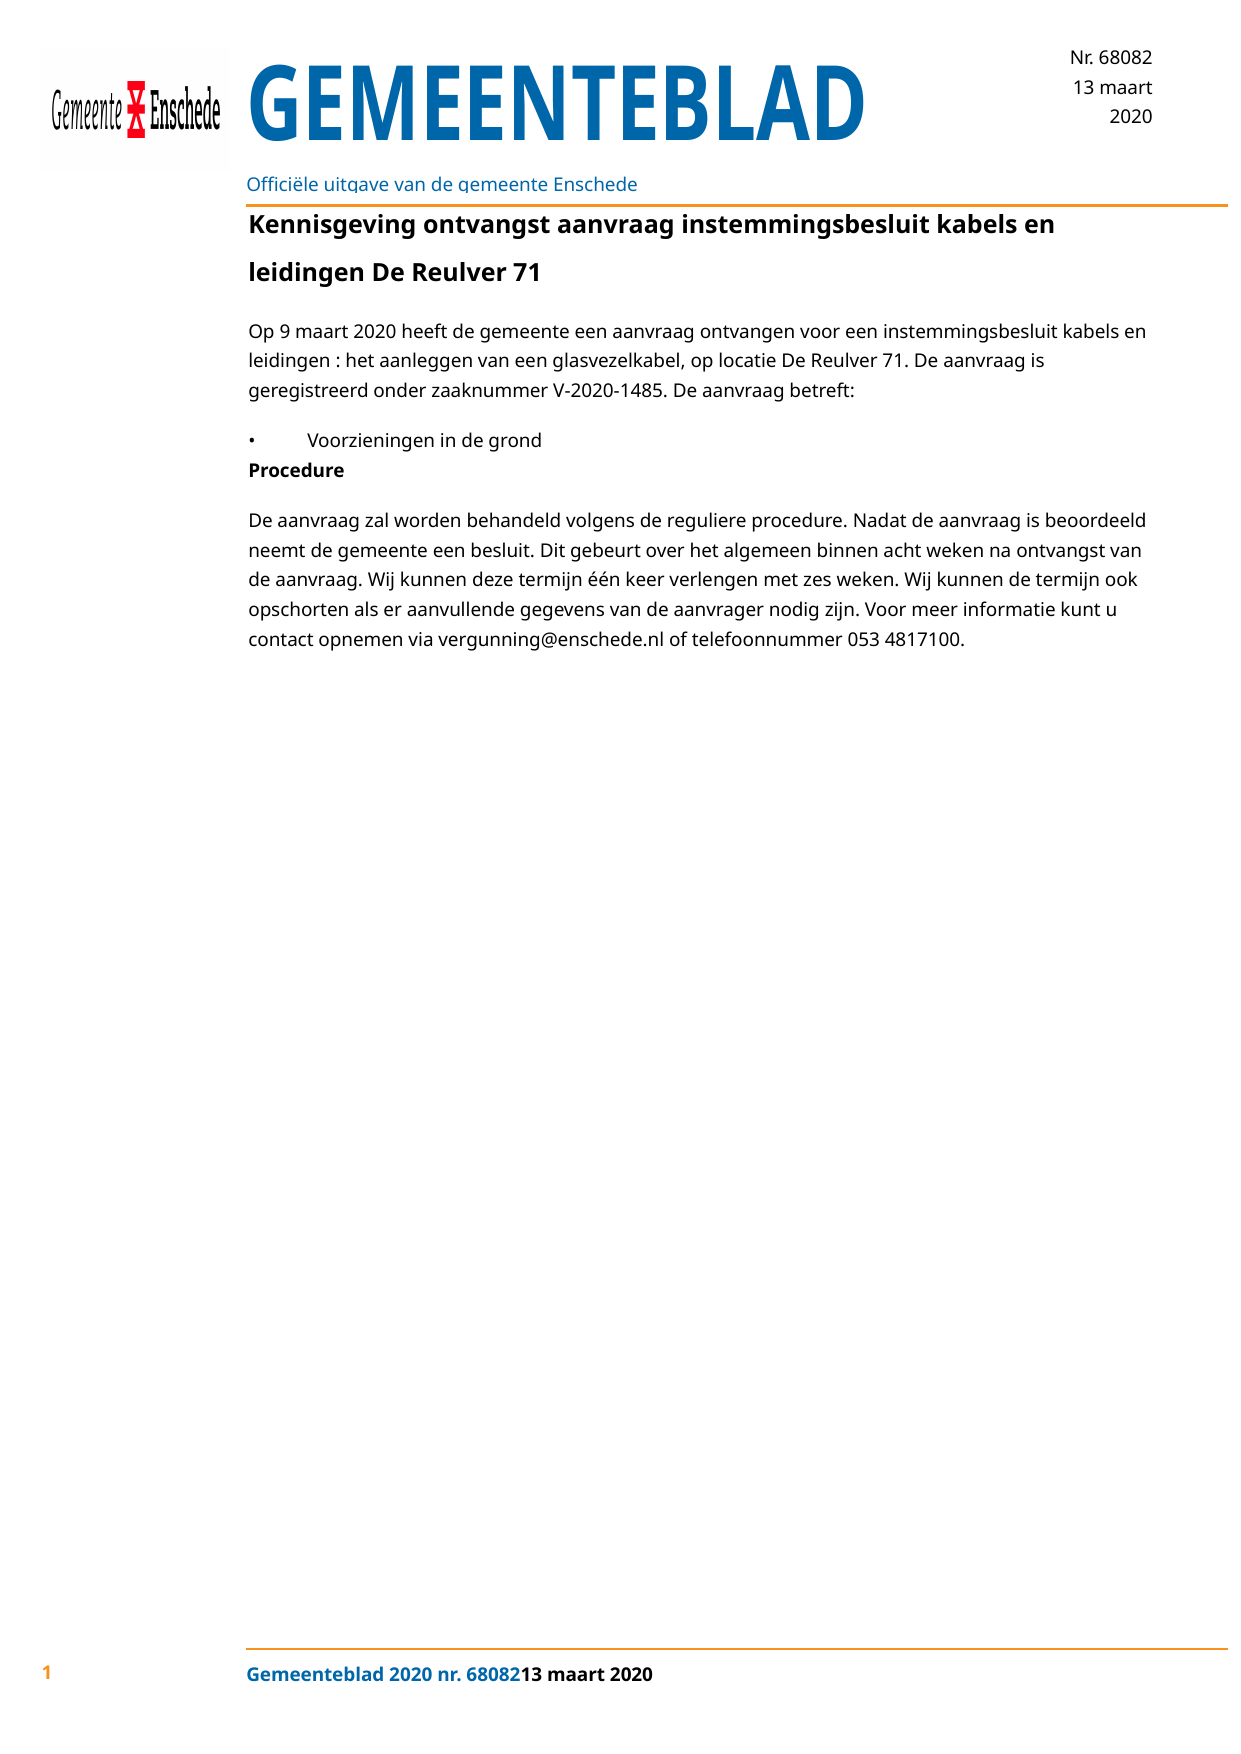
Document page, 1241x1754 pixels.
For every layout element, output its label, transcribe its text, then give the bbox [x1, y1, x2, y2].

text Procedure [248, 457, 1152, 483]
text Kennisgeving ontvangst aanvraag instemmingsbesluit kabels en leidingen De Reulver 71 [248, 207, 1152, 288]
text Op 9 maart 2020 heeft de gemeente een aanvraag ontvangen voor een instemmingsbesluit kabels en leidingen : het aanleggen van een glasvezelkabel, op locatie De Reulver 71. De aanvraag is geregistreerd onder zaaknummer V-2020-1485. De aanvraag betreft: [248, 318, 1152, 403]
text De aanvraag zal worden behandeld volgens de reguliere procedure. Nadat de aanvraag is beoordeeld neemt de gemeente een besluit. Dit gebeurt over het algemeen binnen acht weken na ontvangst van de aanvraag. Wij kunnen deze termijn één keer verlengen met zes weken. Wij kunnen de termijn ook opschorten als er aanvullende gegevens van de aanvrager nodig zijn. Voor meer informatie kunt u contact opnemen via vergunning@enschede.nl of telefoonnummer 053 4817100. [248, 507, 1152, 652]
list Voorzieningen in de grond [248, 427, 1152, 453]
picture [41, 47, 231, 172]
